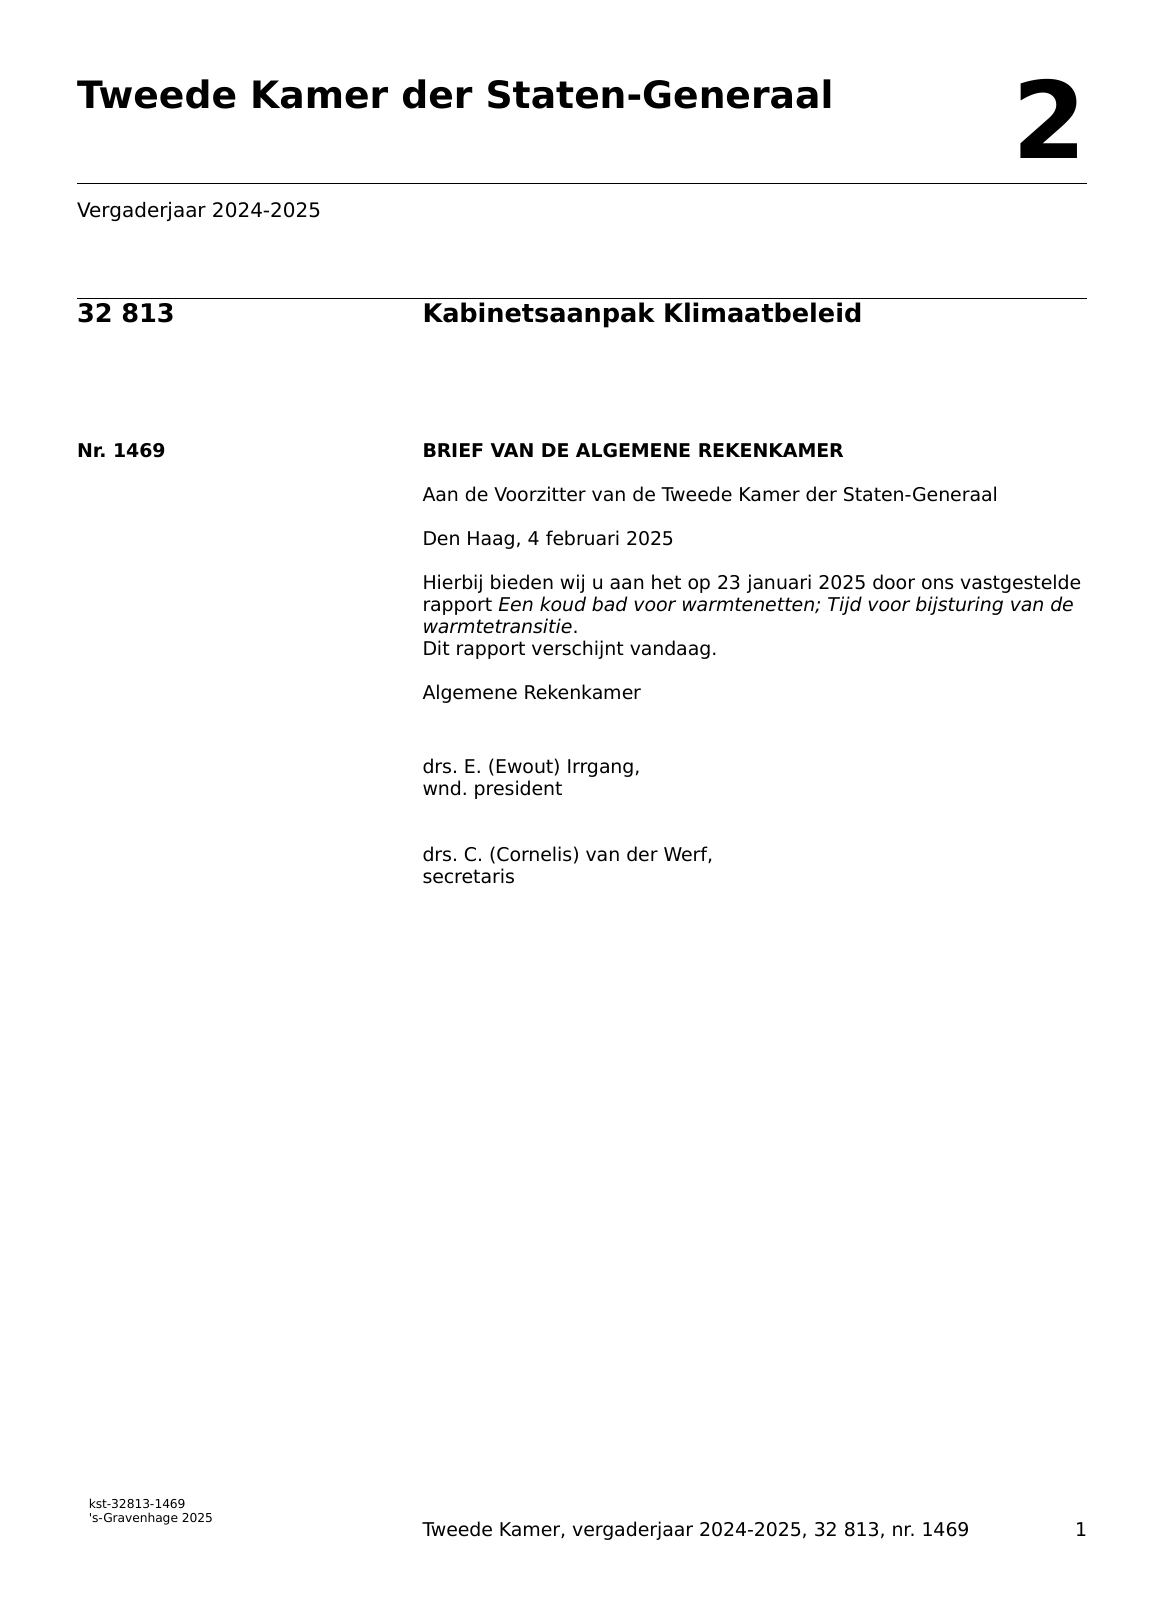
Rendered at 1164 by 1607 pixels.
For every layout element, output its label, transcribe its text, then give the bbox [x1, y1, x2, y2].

subtitle Nr. 1469 BRIEF VAN DE ALGEMENE REKENKAMER [77, 440, 1087, 462]
text 's-Gravenhage 2025 [88, 1511, 323, 1525]
text kst-32813-1469 [88, 1497, 323, 1511]
table_header Tweede Kamer der Staten-Generaal [77, 59, 886, 183]
text Dit rapport verschijnt vandaag. [422, 638, 1087, 660]
text Den Haag, 4 februari 2025 [422, 528, 1087, 550]
text drs. E. (Ewout) Irrgang, wnd. president [422, 734, 1087, 800]
subtitle 32 813 Kabinetsaanpak Klimaatbeleid [77, 299, 1087, 329]
text Aan de Voorzitter van de Tweede Kamer der Staten-Generaal [422, 484, 1087, 506]
table_header 2 [886, 59, 1087, 183]
text drs. C. (Cornelis) van der Werf, secretaris [422, 822, 1087, 888]
text Hierbij bieden wij u aan het op 23 januari 2025 door ons vastgestelde rapport Een koud bad voor warmtenetten; Tijd voor bijsturing van de warmtetransitie. [422, 572, 1087, 638]
table_cell Vergaderjaar 2024-2025 [77, 184, 1087, 298]
text Algemene Rekenkamer [422, 682, 1087, 704]
